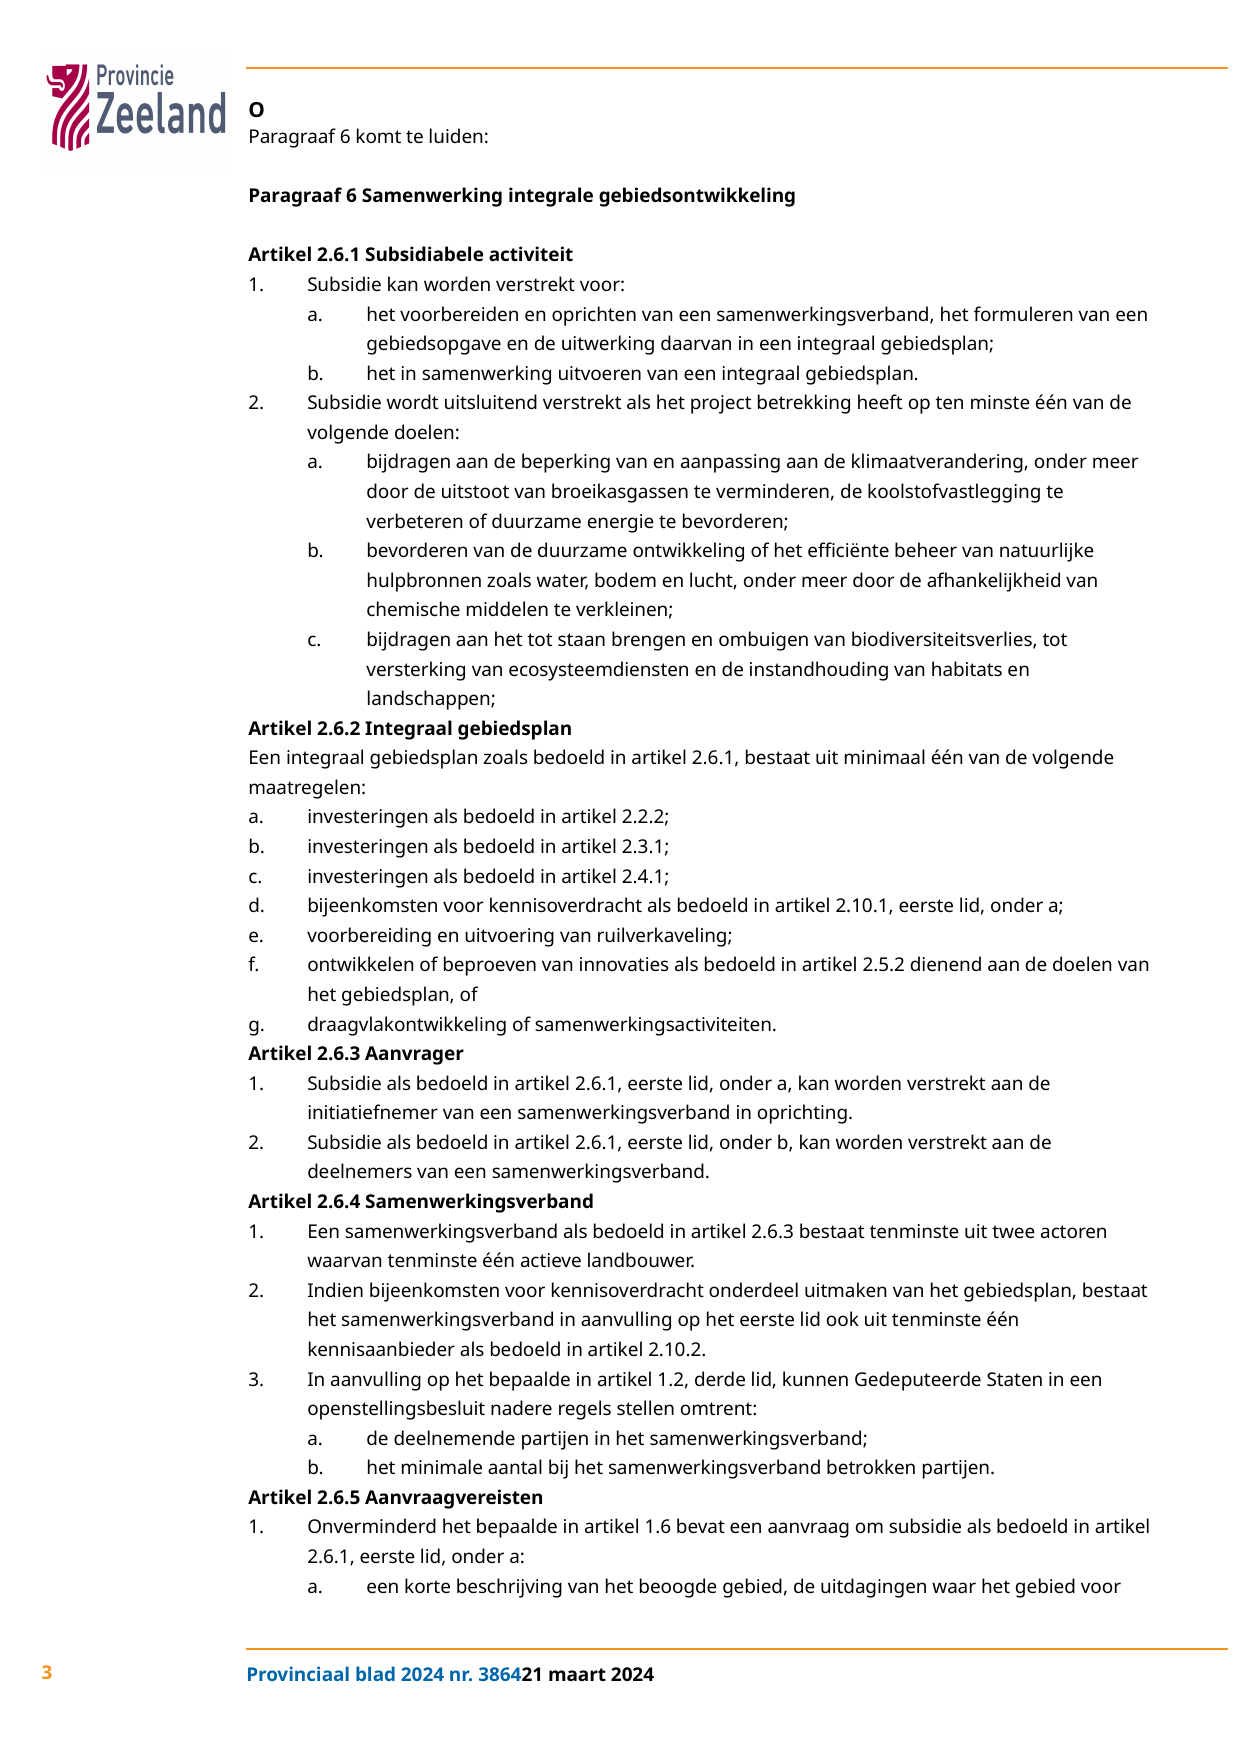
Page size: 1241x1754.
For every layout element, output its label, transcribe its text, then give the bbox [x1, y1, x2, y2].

list bijeenkomsten voor kennisoverdracht als bedoeld in artikel 2.10.1, eerste lid, onder a; [248, 892, 1152, 918]
list Subsidie wordt uitsluitend verstrekt als het project betrekking heeft op ten minste één van de volgende doelen: [248, 389, 1152, 445]
text O [248, 95, 1152, 123]
list bijdragen aan de beperking van en aanpassing aan de klimaatverandering, onder meer door de uitstoot van broeikasgassen te verminderen, de koolstofvastlegging te verbeteren of duurzame energie te bevorderen; [307, 449, 1152, 533]
list bevorderen van de duurzame ontwikkeling of het efficiënte beheer van natuurlijke hulpbronnen zoals water, bodem en lucht, onder meer door de afhankelijkheid van chemische middelen te verkleinen; [307, 537, 1152, 622]
text Artikel 2.6.1 Subsidiabele activiteit [248, 242, 1152, 267]
text Een integraal gebiedsplan zoals bedoeld in artikel 2.6.1, bestaat uit minimaal één van de volgende maatregelen: [248, 744, 1152, 800]
list de deelnemende partijen in het samenwerkingsverband; [307, 1425, 1152, 1451]
text Paragraaf 6 komt te luiden: [248, 123, 1152, 149]
text Paragraaf 6 Samenwerking integrale gebiedsontwikkeling [248, 182, 1152, 208]
list het minimale aantal bij het samenwerkingsverband betrokken partijen. [307, 1454, 1152, 1480]
text Artikel 2.6.3 Aanvrager [248, 1040, 1152, 1066]
list Subsidie als bedoeld in artikel 2.6.1, eerste lid, onder b, kan worden verstrekt aan de deelnemers van een samenwerkingsverband. [248, 1129, 1152, 1184]
list bijdragen aan het tot staan brengen en ombuigen van biodiversiteitsverlies, tot versterking van ecosysteemdiensten en de instandhouding van habitats en landschappen; [307, 626, 1152, 711]
picture [41, 47, 231, 172]
list investeringen als bedoeld in artikel 2.3.1; [248, 833, 1152, 859]
text Artikel 2.6.5 Aanvraagvereisten [248, 1484, 1152, 1510]
list Subsidie kan worden verstrekt voor: [248, 271, 1152, 297]
text Artikel 2.6.4 Samenwerkingsverband [248, 1188, 1152, 1214]
list ontwikkelen of beproeven van innovaties als bedoeld in artikel 2.5.2 dienend aan de doelen van het gebiedsplan, of [248, 952, 1152, 1007]
list Onverminderd het bepaalde in artikel 1.6 bevat een aanvraag om subsidie als bedoeld in artikel 2.6.1, eerste lid, onder a: [248, 1514, 1152, 1569]
list Een samenwerkingsverband als bedoeld in artikel 2.6.3 bestaat tenminste uit twee actoren waarvan tenminste één actieve landbouwer. [248, 1218, 1152, 1273]
text Artikel 2.6.2 Integraal gebiedsplan [248, 715, 1152, 741]
list het in samenwerking uitvoeren van een integraal gebiedsplan. [307, 360, 1152, 386]
list investeringen als bedoeld in artikel 2.2.2; [248, 804, 1152, 829]
list Indien bijeenkomsten voor kennisoverdracht onderdeel uitmaken van het gebiedsplan, bestaat het samenwerkingsverband in aanvulling op het eerste lid ook uit tenminste één kennisaanbieder als bedoeld in artikel 2.10.2. [248, 1277, 1152, 1362]
list het voorbereiden en oprichten van een samenwerkingsverband, het formuleren van een gebiedsopgave en de uitwerking daarvan in een integraal gebiedsplan; [307, 301, 1152, 356]
list voorbereiding en uitvoering van ruilverkaveling; [248, 922, 1152, 948]
list Subsidie als bedoeld in artikel 2.6.1, eerste lid, onder a, kan worden verstrekt aan de initiatiefnemer van een samenwerkingsverband in oprichting. [248, 1070, 1152, 1125]
list investeringen als bedoeld in artikel 2.4.1; [248, 863, 1152, 888]
list In aanvulling op het bepaalde in artikel 1.2, derde lid, kunnen Gedeputeerde Staten in een openstellingsbesluit nadere regels stellen omtrent: [248, 1366, 1152, 1421]
list draagvlakontwikkeling of samenwerkingsactiviteiten. [248, 1011, 1152, 1036]
list een korte beschrijving van het beoogde gebied, de uitdagingen waar het gebied voor [307, 1573, 1152, 1598]
